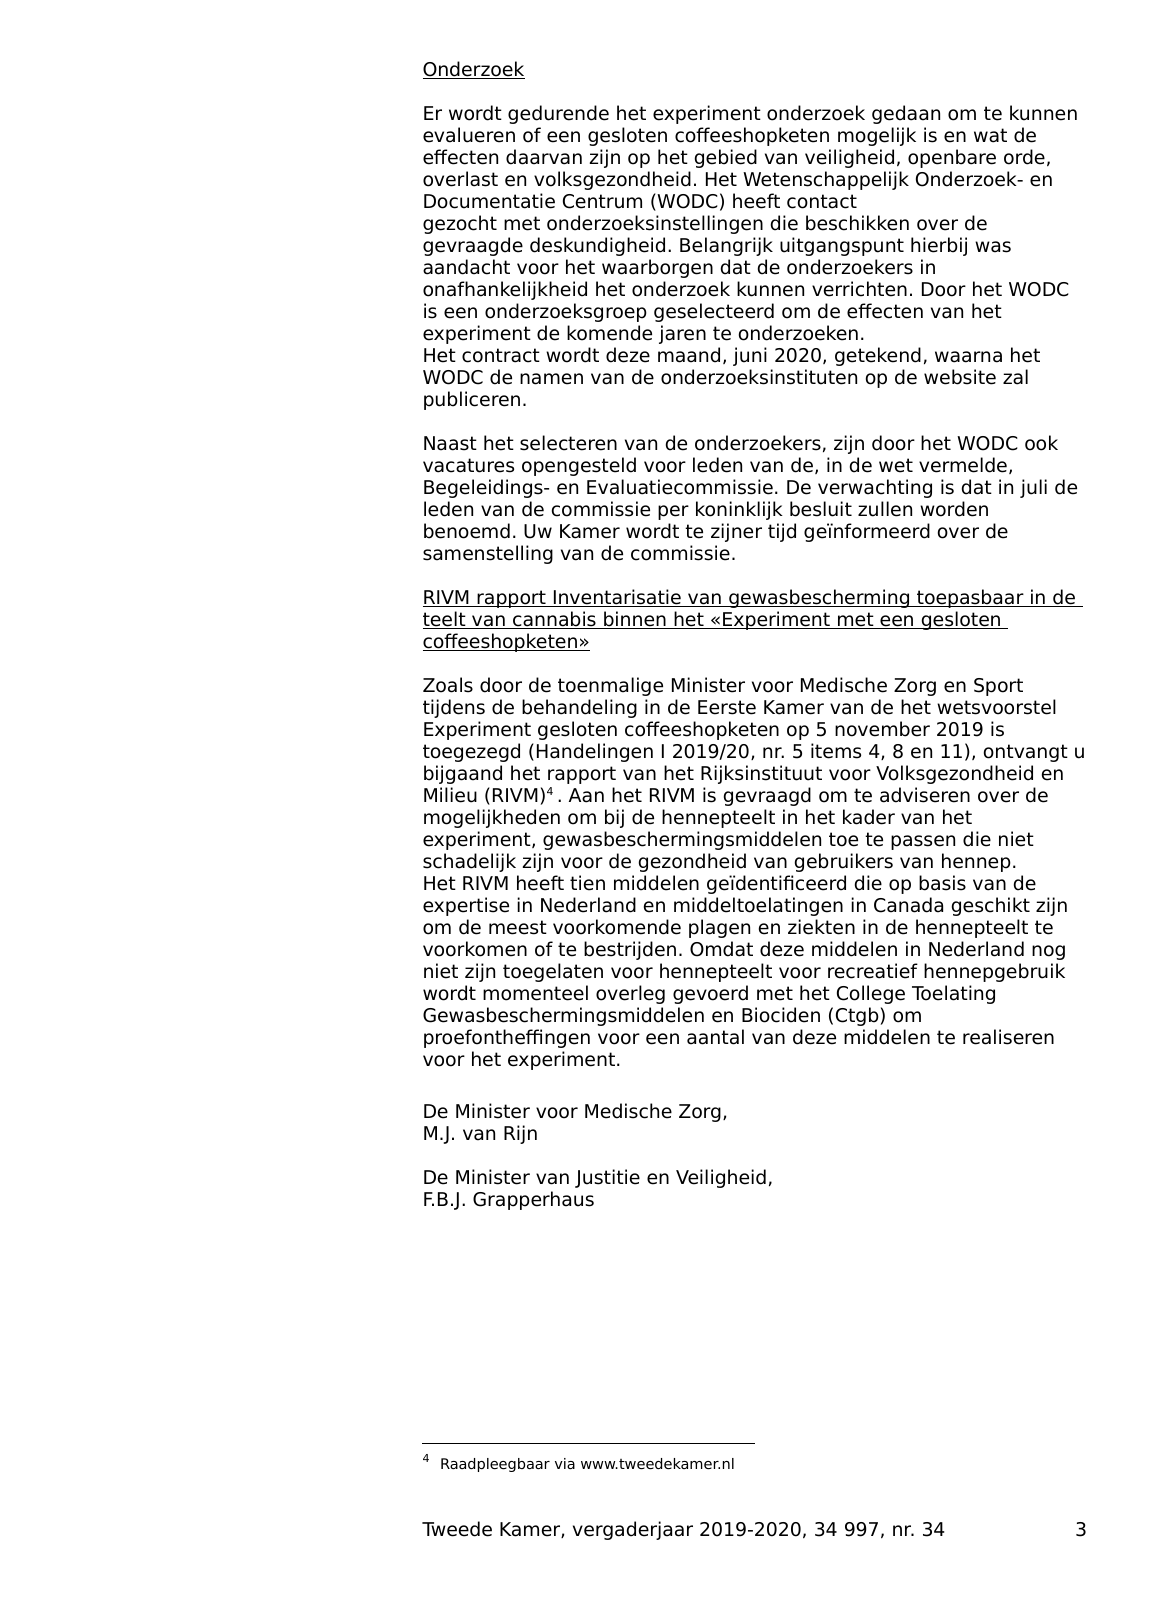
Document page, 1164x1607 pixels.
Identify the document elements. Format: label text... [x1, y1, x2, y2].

text Het contract wordt deze maand, juni 2020, getekend, waarna het WODC de namen van de onderzoeksinstituten op de website zal publiceren. [422, 345, 1087, 411]
text Het RIVM heeft tien middelen geïdentificeerd die op basis van de expertise in Nederland en middeltoelatingen in Canada geschikt zijn om de meest voorkomende plagen en ziekten in de hennepteelt te voorkomen of te bestrijden. Omdat deze middelen in Nederland nog niet zijn toegelaten voor hennepteelt voor recreatief hennepgebruik wordt momenteel overleg gevoerd met het College Toelating Gewasbeschermingsmiddelen en Biociden (Ctgb) om proefontheffingen voor een aantal van deze middelen te realiseren voor het experiment. [422, 873, 1087, 1071]
text Er wordt gedurende het experiment onderzoek gedaan om te kunnen evalueren of een gesloten coffeeshopketen mogelijk is en wat de effecten daarvan zijn op het gebied van veiligheid, openbare orde, overlast en volksgezondheid. Het Wetenschappelijk Onderzoek- en Documentatie Centrum (WODC) heeft contact [422, 103, 1087, 213]
text gezocht met onderzoeksinstellingen die beschikken over de gevraagde deskundigheid. Belangrijk uitgangspunt hierbij was aandacht voor het waarborgen dat de onderzoekers in onafhankelijkheid het onderzoek kunnen verrichten. Door het WODC is een onderzoeksgroep geselecteerd om de effecten van het experiment de komende jaren te onderzoeken. [422, 213, 1087, 345]
subtitle RIVM rapport Inventarisatie van gewasbescherming toepasbaar in de teelt van cannabis binnen het «Experiment met een gesloten coffeeshopketen» [422, 587, 1087, 653]
text Zoals door de toenmalige Minister voor Medische Zorg en Sport tijdens de behandeling in de Eerste Kamer van de het wetsvoorstel Experiment gesloten coffeeshopketen op 5 november 2019 is toegezegd (Handelingen I 2019/20, nr. 5 items 4, 8 en 11), ontvangt u bijgaand het rapport van het Rijksinstituut voor Volksgezondheid en Milieu (RIVM). Aan het RIVM is gevraagd om te adviseren over de mogelijkheden om bij de hennepteelt in het kader van het experiment, gewasbeschermingsmiddelen toe te passen die niet schadelijk zijn voor de gezondheid van gebruikers van hennep. [422, 675, 1087, 873]
text Naast het selecteren van de onderzoekers, zijn door het WODC ook vacatures opengesteld voor leden van de, in de wet vermelde, Begeleidings- en Evaluatiecommissie. De verwachting is dat in juli de leden van de commissie per koninklijk besluit zullen worden benoemd. Uw Kamer wordt te zijner tijd geïnformeerd over de samenstelling van de commissie. [422, 433, 1087, 565]
text De Minister van Justitie en Veiligheid, F.B.J. Grapperhaus [422, 1167, 1087, 1211]
text Raadpleegbaar via www.tweedekamer.nl [422, 1452, 1087, 1474]
text De Minister voor Medische Zorg, M.J. van Rijn [422, 1101, 1087, 1145]
subtitle Onderzoek [422, 59, 1087, 81]
